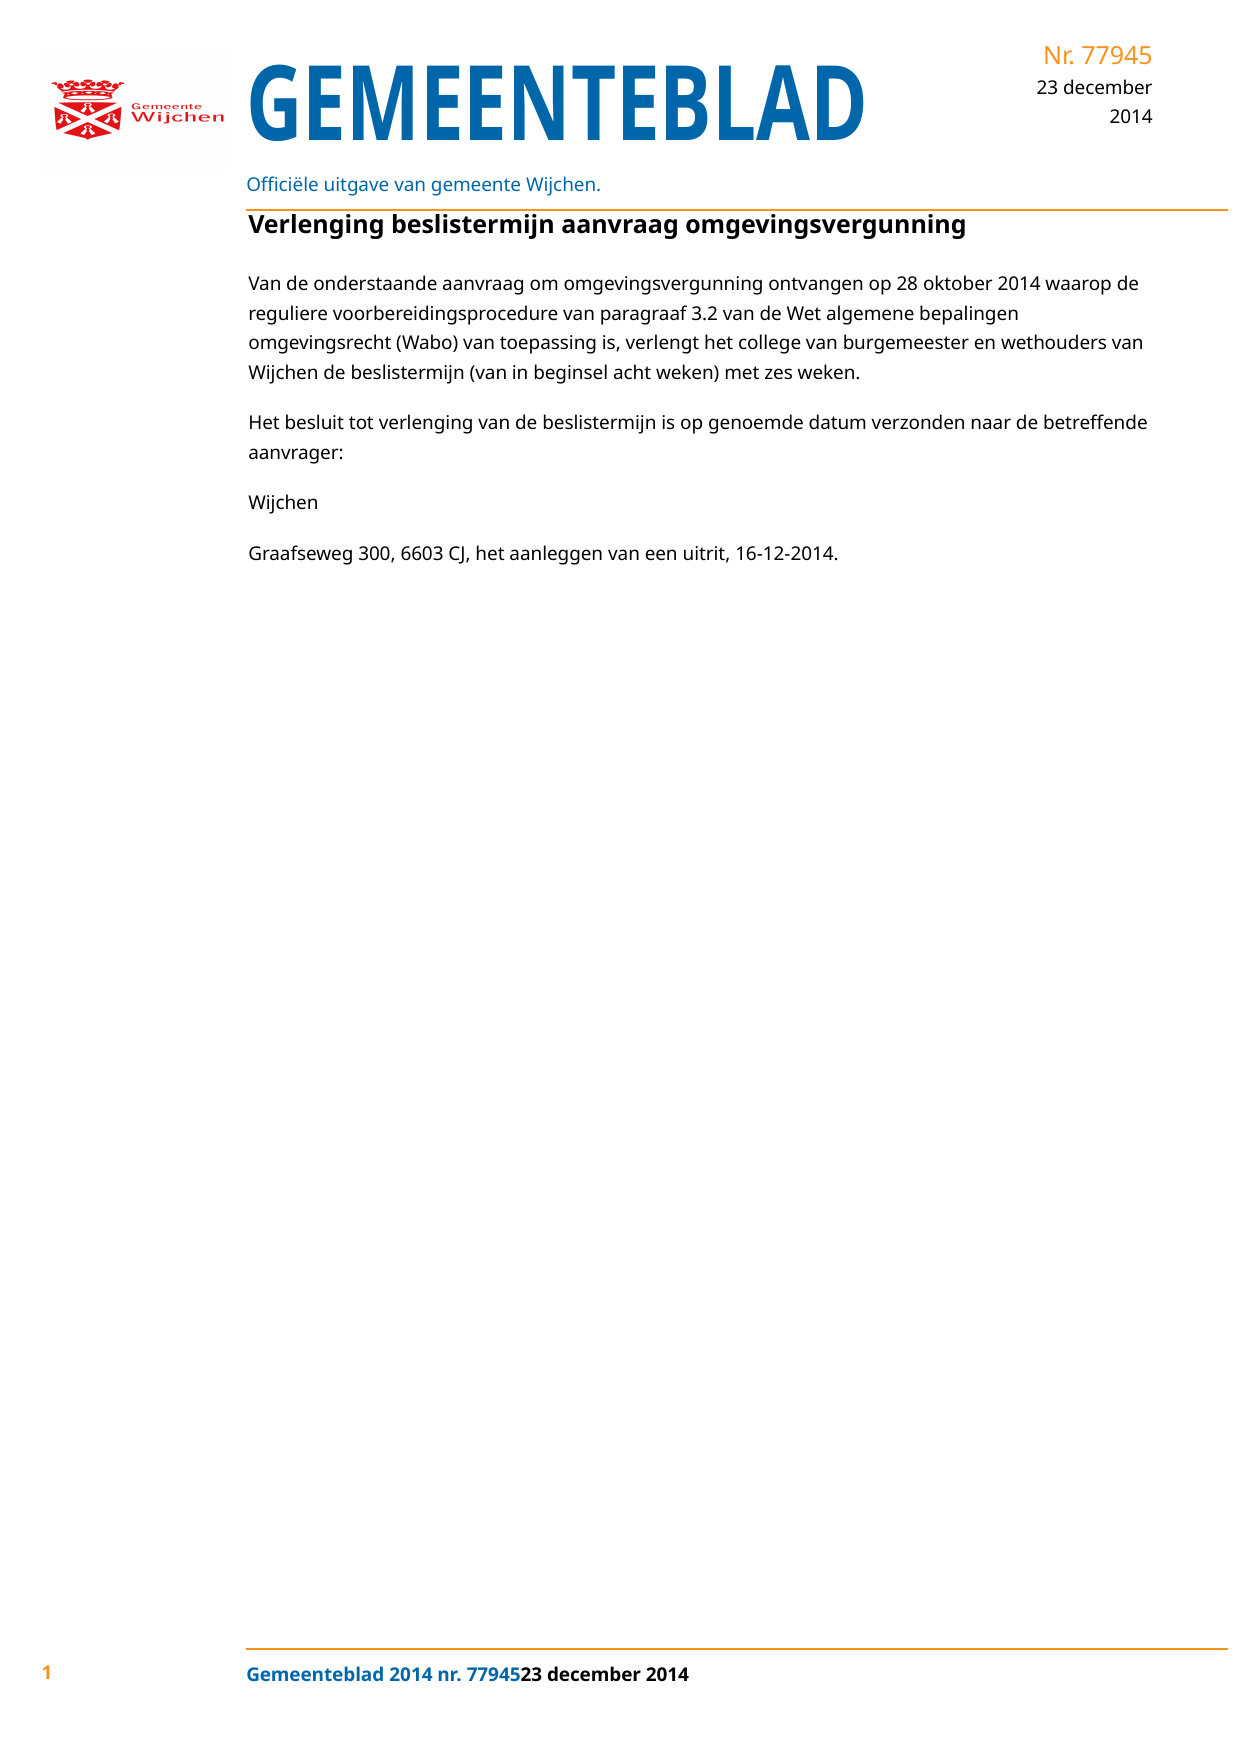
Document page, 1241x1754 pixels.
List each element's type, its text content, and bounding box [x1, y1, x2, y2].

picture [41, 47, 231, 172]
text Het besluit tot verlenging van de beslistermijn is op genoemde datum verzonden naar de betreffende aanvrager: [248, 409, 1152, 465]
text Wijchen [248, 489, 1152, 515]
text Van de onderstaande aanvraag om omgevingsvergunning ontvangen op 28 oktober 2014 waarop de reguliere voorbereidingsprocedure van paragraaf 3.2 van de Wet algemene bepalingen omgevingsrecht (Wabo) van toepassing is, verlengt het college van burgemeester en wethouders van Wijchen de beslistermijn (van in beginsel acht weken) met zes weken. [248, 270, 1152, 385]
text Verlenging beslistermijn aanvraag omgevingsvergunning [248, 211, 1152, 241]
text Graafseweg 300, 6603 CJ, het aanleggen van een uitrit, 16-12-2014. [248, 540, 1152, 566]
